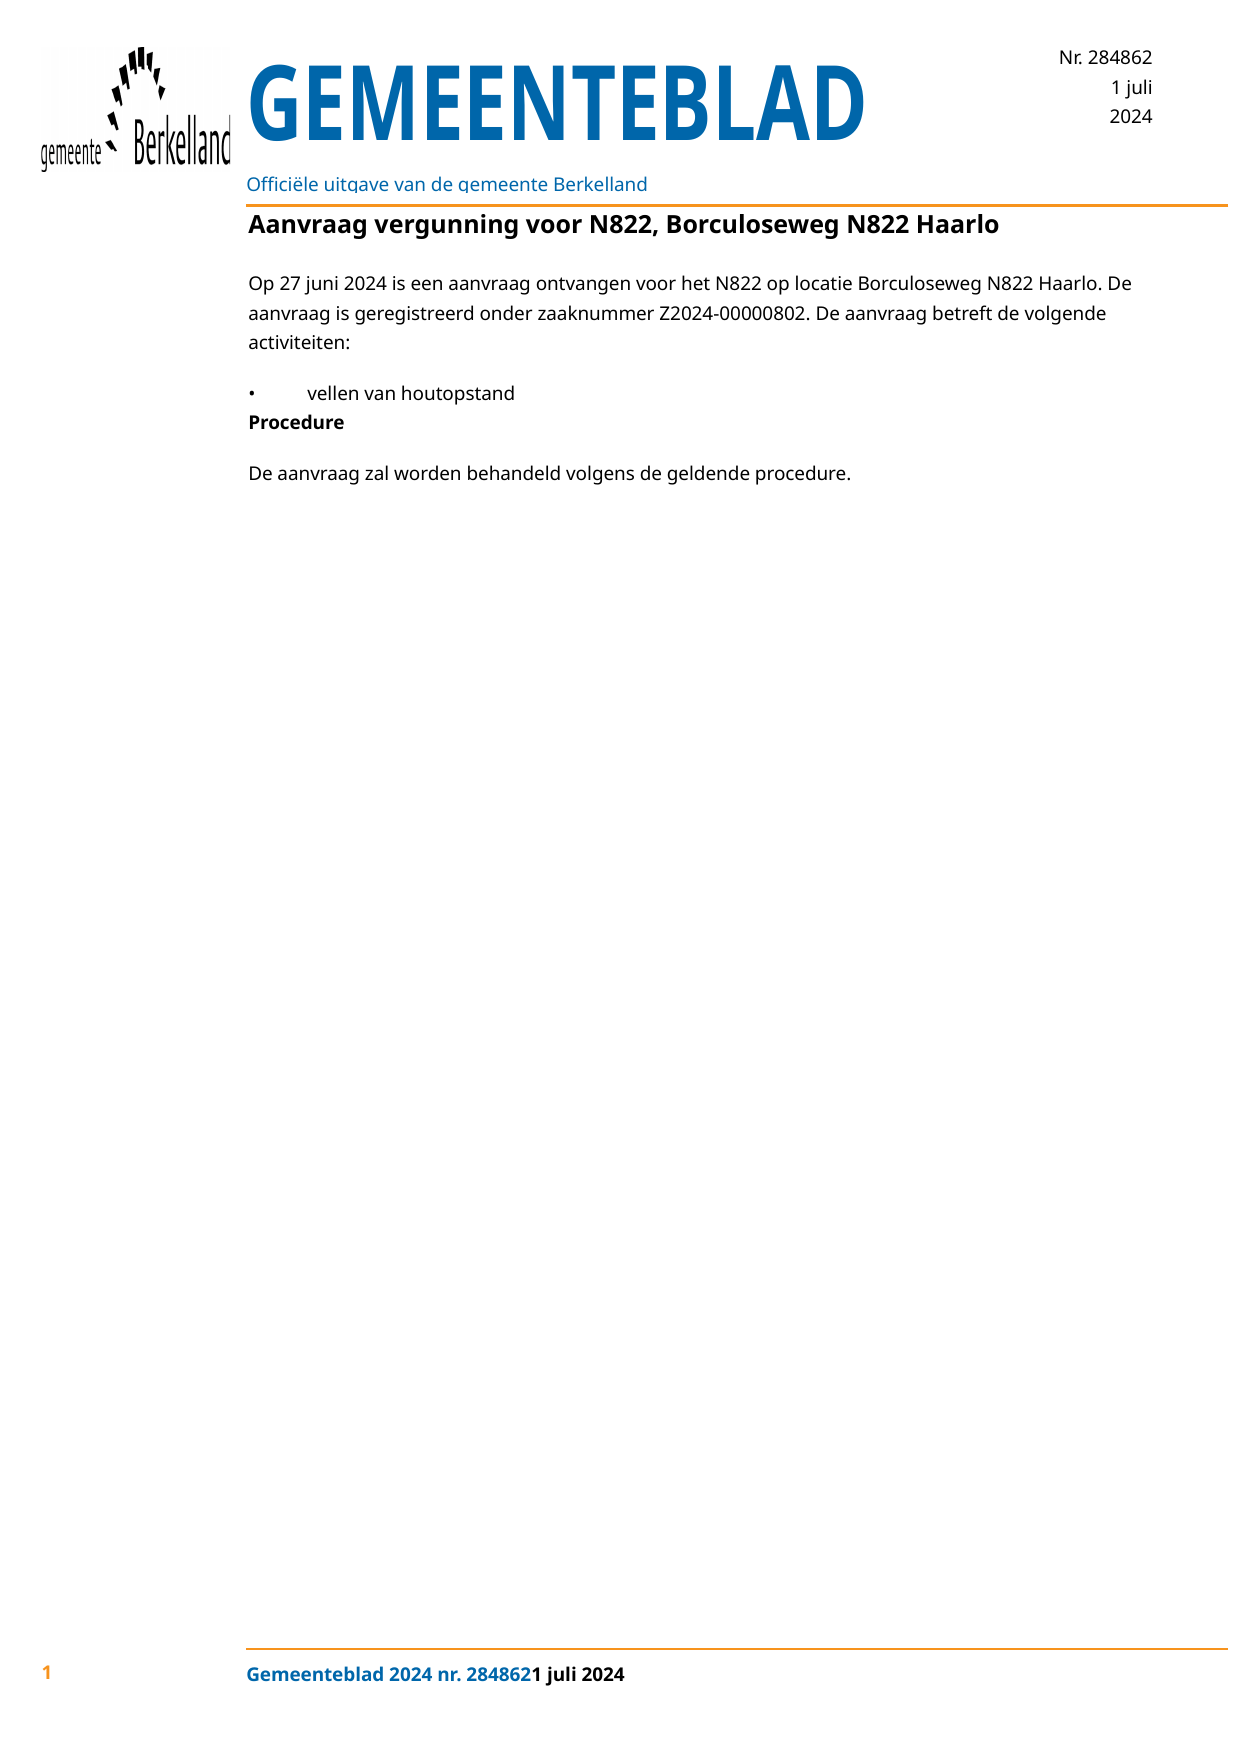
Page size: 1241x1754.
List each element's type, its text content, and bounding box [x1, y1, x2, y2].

text Procedure [248, 409, 1152, 435]
text Aanvraag vergunning voor N822, Borculoseweg N822 Haarlo [248, 207, 1152, 241]
list vellen van houtopstand [248, 380, 1152, 406]
text Op 27 juni 2024 is een aanvraag ontvangen voor het N822 op locatie Borculoseweg N822 Haarlo. De aanvraag is geregistreerd onder zaaknummer Z2024-00000802. De aanvraag betreft de volgende activiteiten: [248, 270, 1152, 355]
text De aanvraag zal worden behandeld volgens de geldende procedure. [248, 460, 1152, 486]
picture [41, 47, 231, 172]
